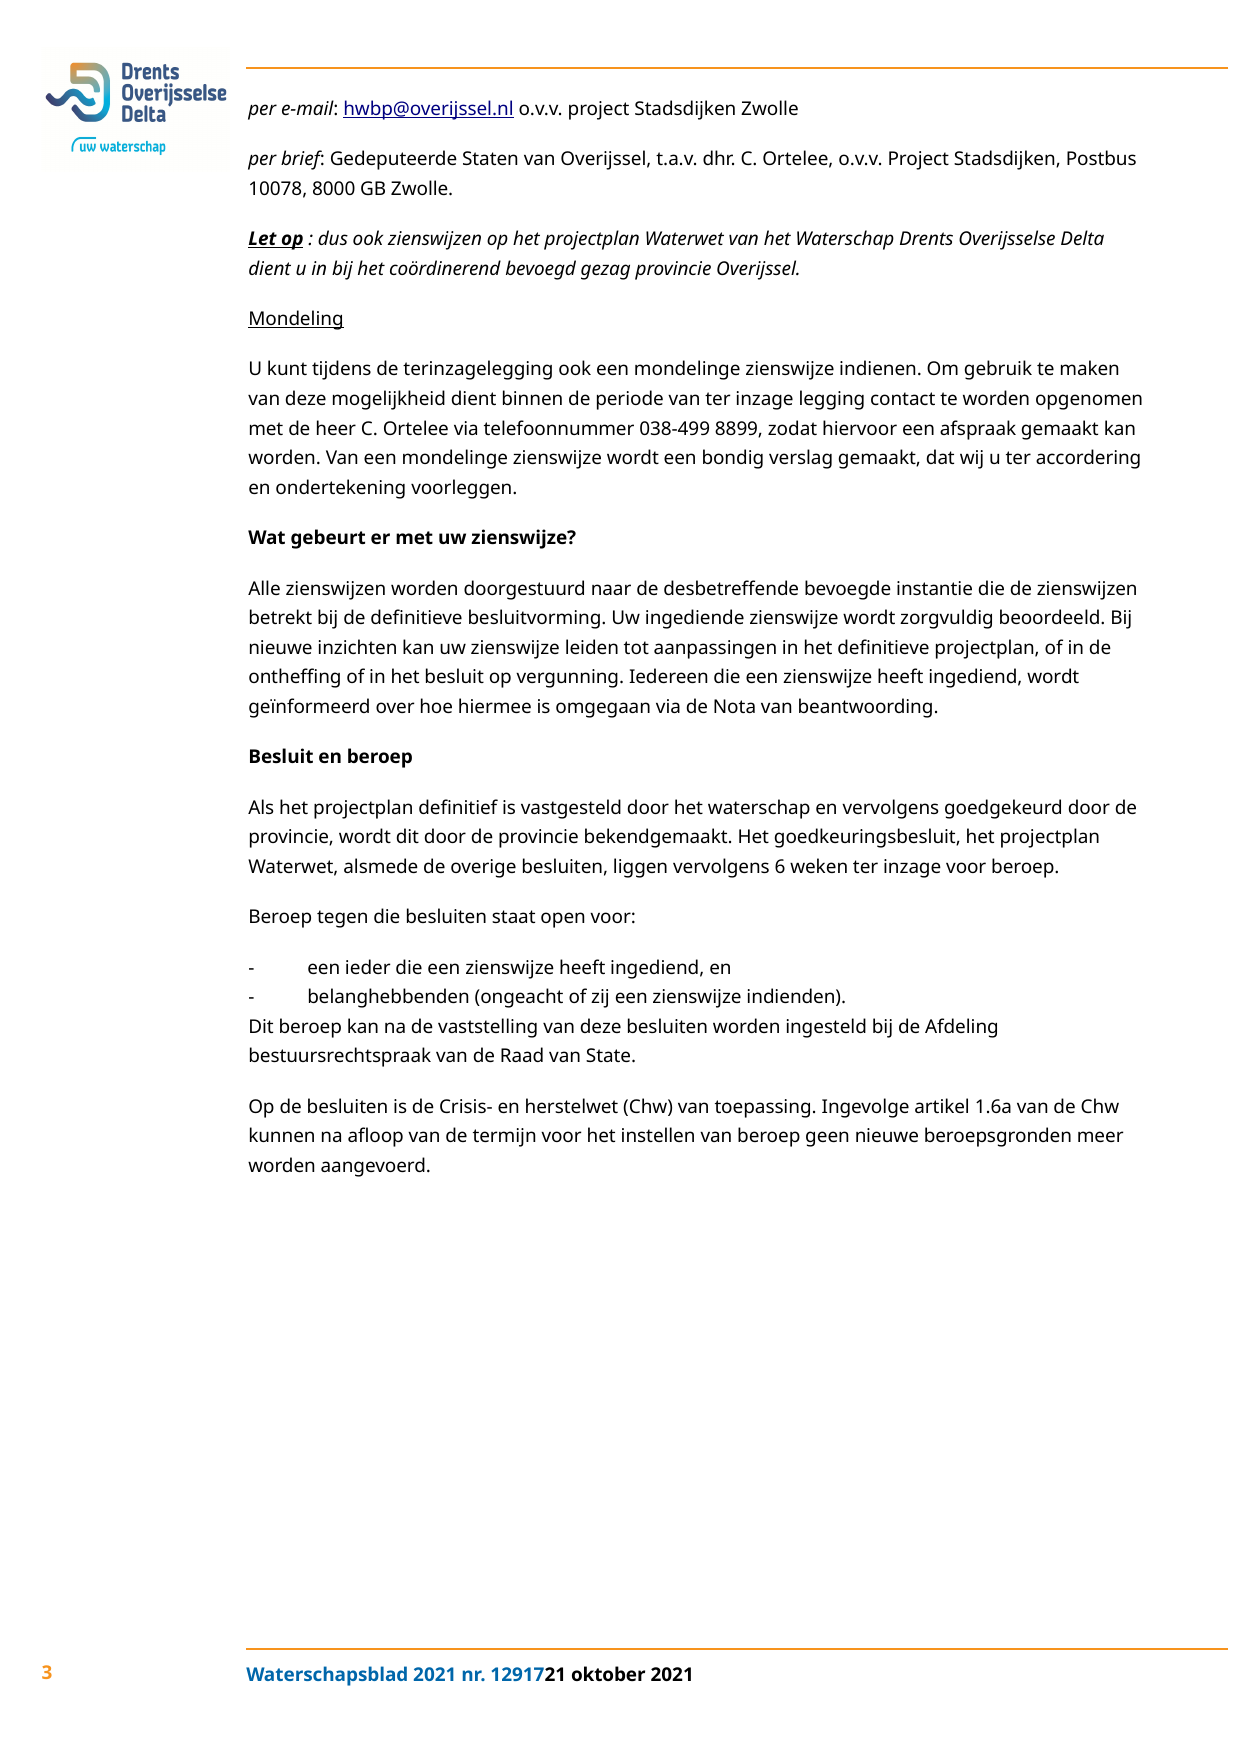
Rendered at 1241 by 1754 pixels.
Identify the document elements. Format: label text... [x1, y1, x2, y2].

text Op de besluiten is de Crisis- en herstelwet (Chw) van toepassing. Ingevolge artikel 1.6a van de Chw kunnen na afloop van de termijn voor het instellen van beroep geen nieuwe beroepsgronden meer worden aangevoerd. [248, 1093, 1152, 1178]
text Wat gebeurt er met uw zienswijze? [248, 524, 1152, 550]
text Besluit en beroep [248, 743, 1152, 769]
list belanghebbenden (ongeacht of zij een zienswijze indienden). [248, 983, 1152, 1009]
text per e-mail: hwbp@overijssel.nl o.v.v. project Stadsdijken Zwolle [248, 95, 1152, 121]
text Dit beroep kan na de vaststelling van deze besluiten worden ingesteld bij de Afdeling bestuursrechtspraak van de Raad van State. [248, 1013, 1152, 1068]
text Als het projectplan definitief is vastgesteld door het waterschap en vervolgens goedgekeurd door de provincie, wordt dit door de provincie bekendgemaakt. Het goedkeuringsbesluit, het projectplan Waterwet, alsmede de overige besluiten, liggen vervolgens 6 weken ter inzage voor beroep. [248, 794, 1152, 879]
text Beroep tegen die besluiten staat open voor: [248, 903, 1152, 929]
text U kunt tijdens de terinzagelegging ook een mondelinge zienswijze indienen. Om gebruik te maken van deze mogelijkheid dient binnen de periode van ter inzage legging contact te worden opgenomen met de heer C. Ortelee via telefoonnummer 038-499 8899, zodat hiervoor een afspraak gemaakt kan worden. Van een mondelinge zienswijze wordt een bondig verslag gemaakt, dat wij u ter accordering en ondertekening voorleggen. [248, 356, 1152, 500]
picture [41, 47, 231, 172]
text per brief: Gedeputeerde Staten van Overijssel, t.a.v. dhr. C. Ortelee, o.v.v. Project Stadsdijken, Postbus 10078, 8000 GB Zwolle. [248, 145, 1152, 201]
text Alle zienswijzen worden doorgestuurd naar de desbetreffende bevoegde instantie die de zienswijzen betrekt bij de definitieve besluitvorming. Uw ingediende zienswijze wordt zorgvuldig beoordeeld. Bij nieuwe inzichten kan uw zienswijze leiden tot aanpassingen in het definitieve projectplan, of in de ontheffing of in het besluit op vergunning. Iedereen die een zienswijze heeft ingediend, wordt geïnformeerd over hoe hiermee is omgegaan via de Nota van beantwoording. [248, 575, 1152, 719]
list een ieder die een zienswijze heeft ingediend, en [248, 954, 1152, 980]
text Let op : dus ook zienswijzen op het projectplan Waterwet van het Waterschap Drents Overijsselse Delta dient u in bij het coördinerend bevoegd gezag provincie Overijssel. [248, 225, 1152, 281]
text Mondeling [248, 305, 1152, 331]
